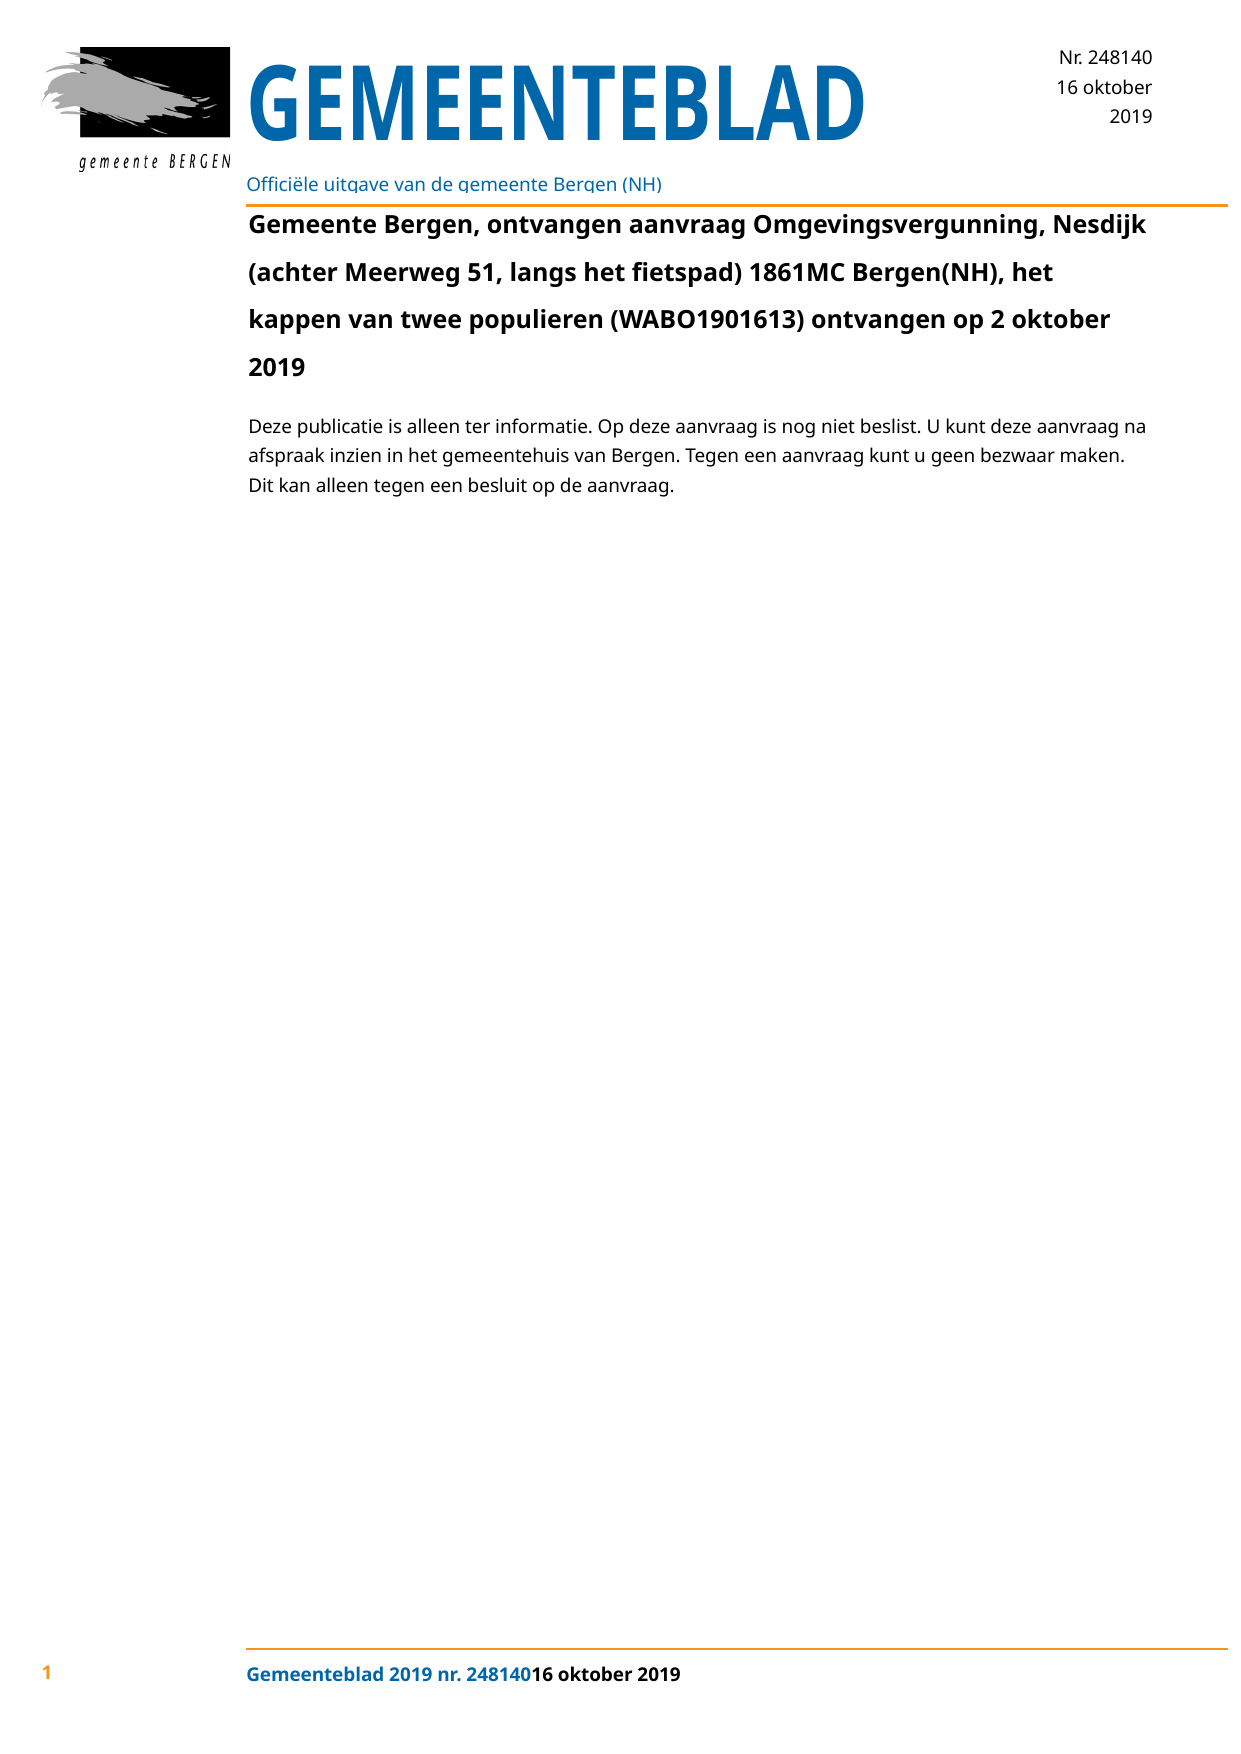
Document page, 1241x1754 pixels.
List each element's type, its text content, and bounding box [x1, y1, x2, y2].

text Deze publicatie is alleen ter informatie. Op deze aanvraag is nog niet beslist. U kunt deze aanvraag na afspraak inzien in het gemeentehuis van Bergen. Tegen een aanvraag kunt u geen bezwaar maken. Dit kan alleen tegen een besluit op de aanvraag. [248, 413, 1152, 498]
text Gemeente Bergen, ontvangen aanvraag Omgevingsvergunning, Nesdijk (achter Meerweg 51, langs het fietspad) 1861MC Bergen(NH), het kappen van twee populieren (WABO1901613) ontvangen op 2 oktober 2019 [248, 207, 1152, 384]
picture [41, 47, 231, 172]
